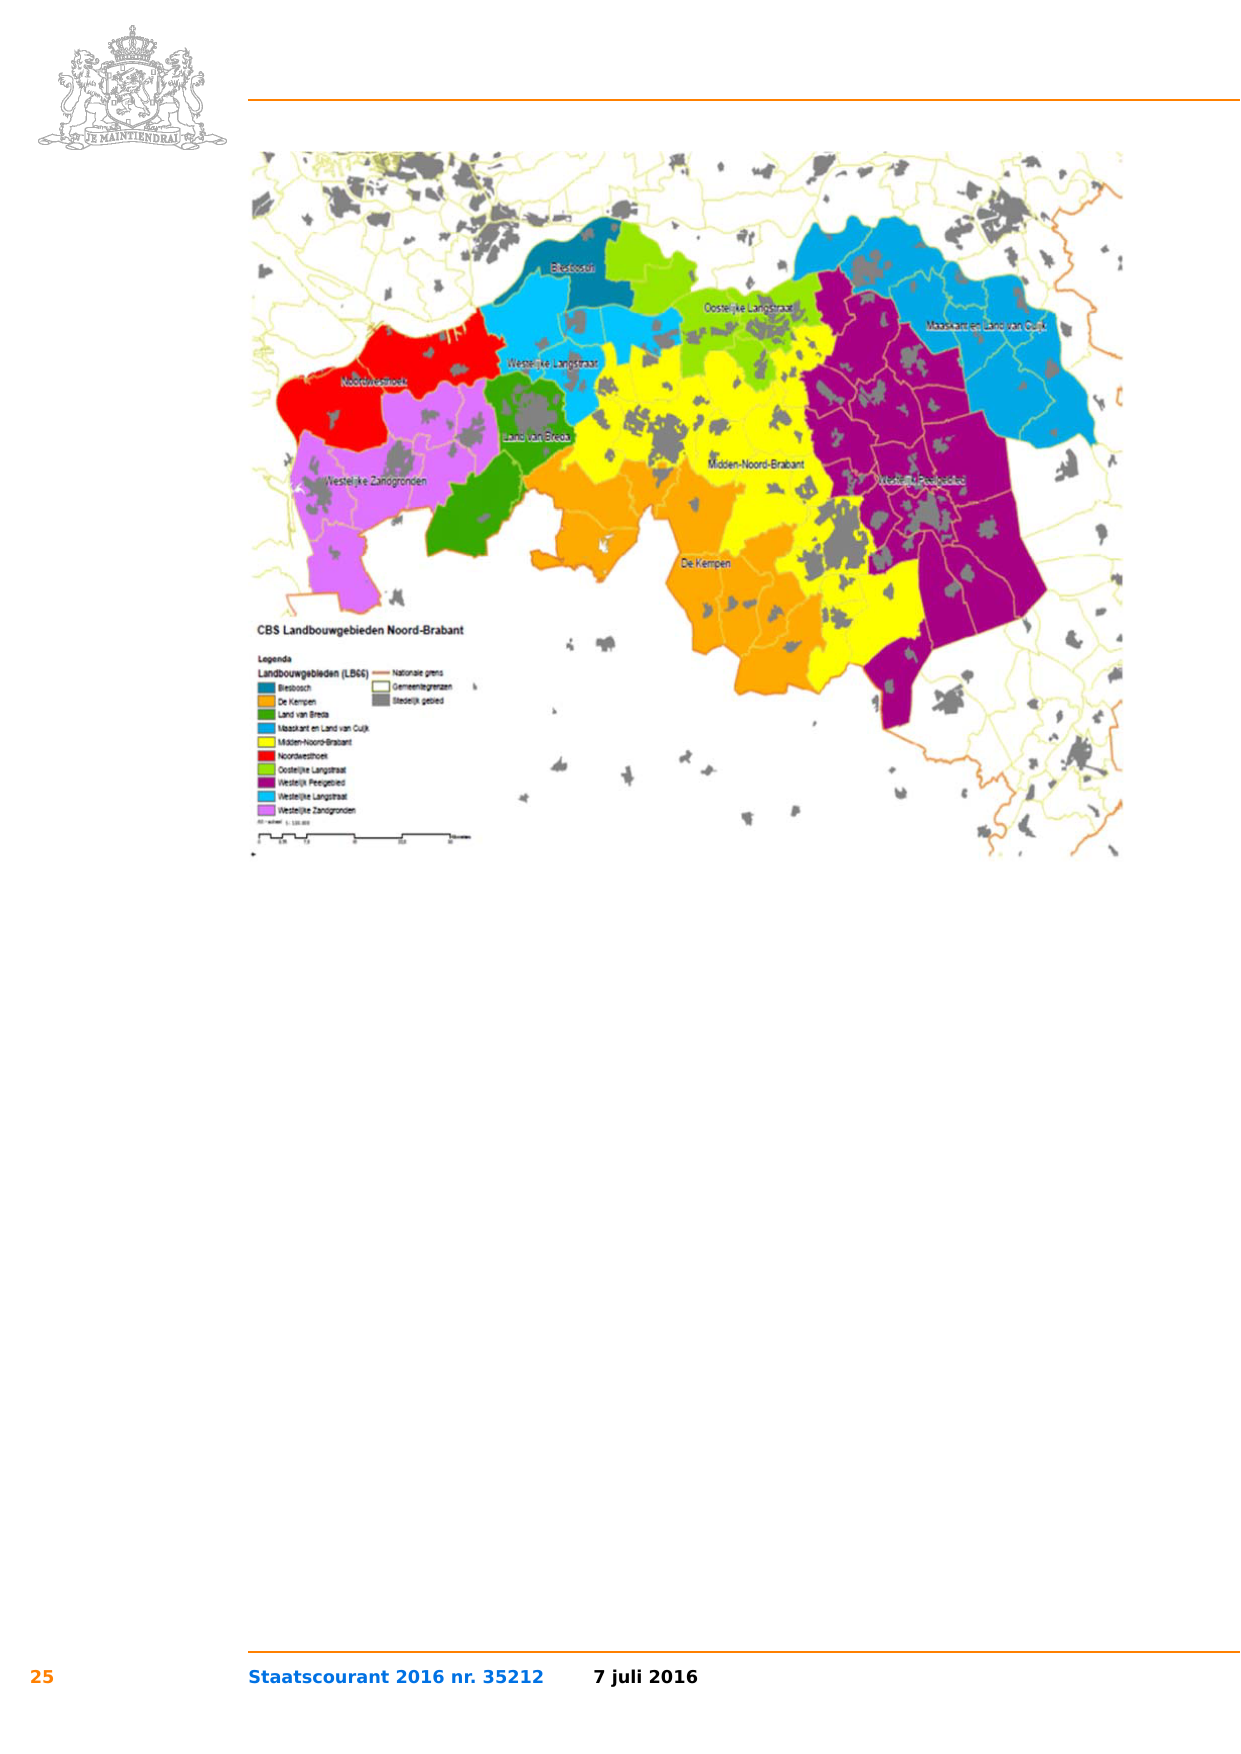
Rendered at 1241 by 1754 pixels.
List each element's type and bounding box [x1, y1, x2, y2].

picture [248, 151, 1134, 867]
picture [38, 25, 227, 150]
